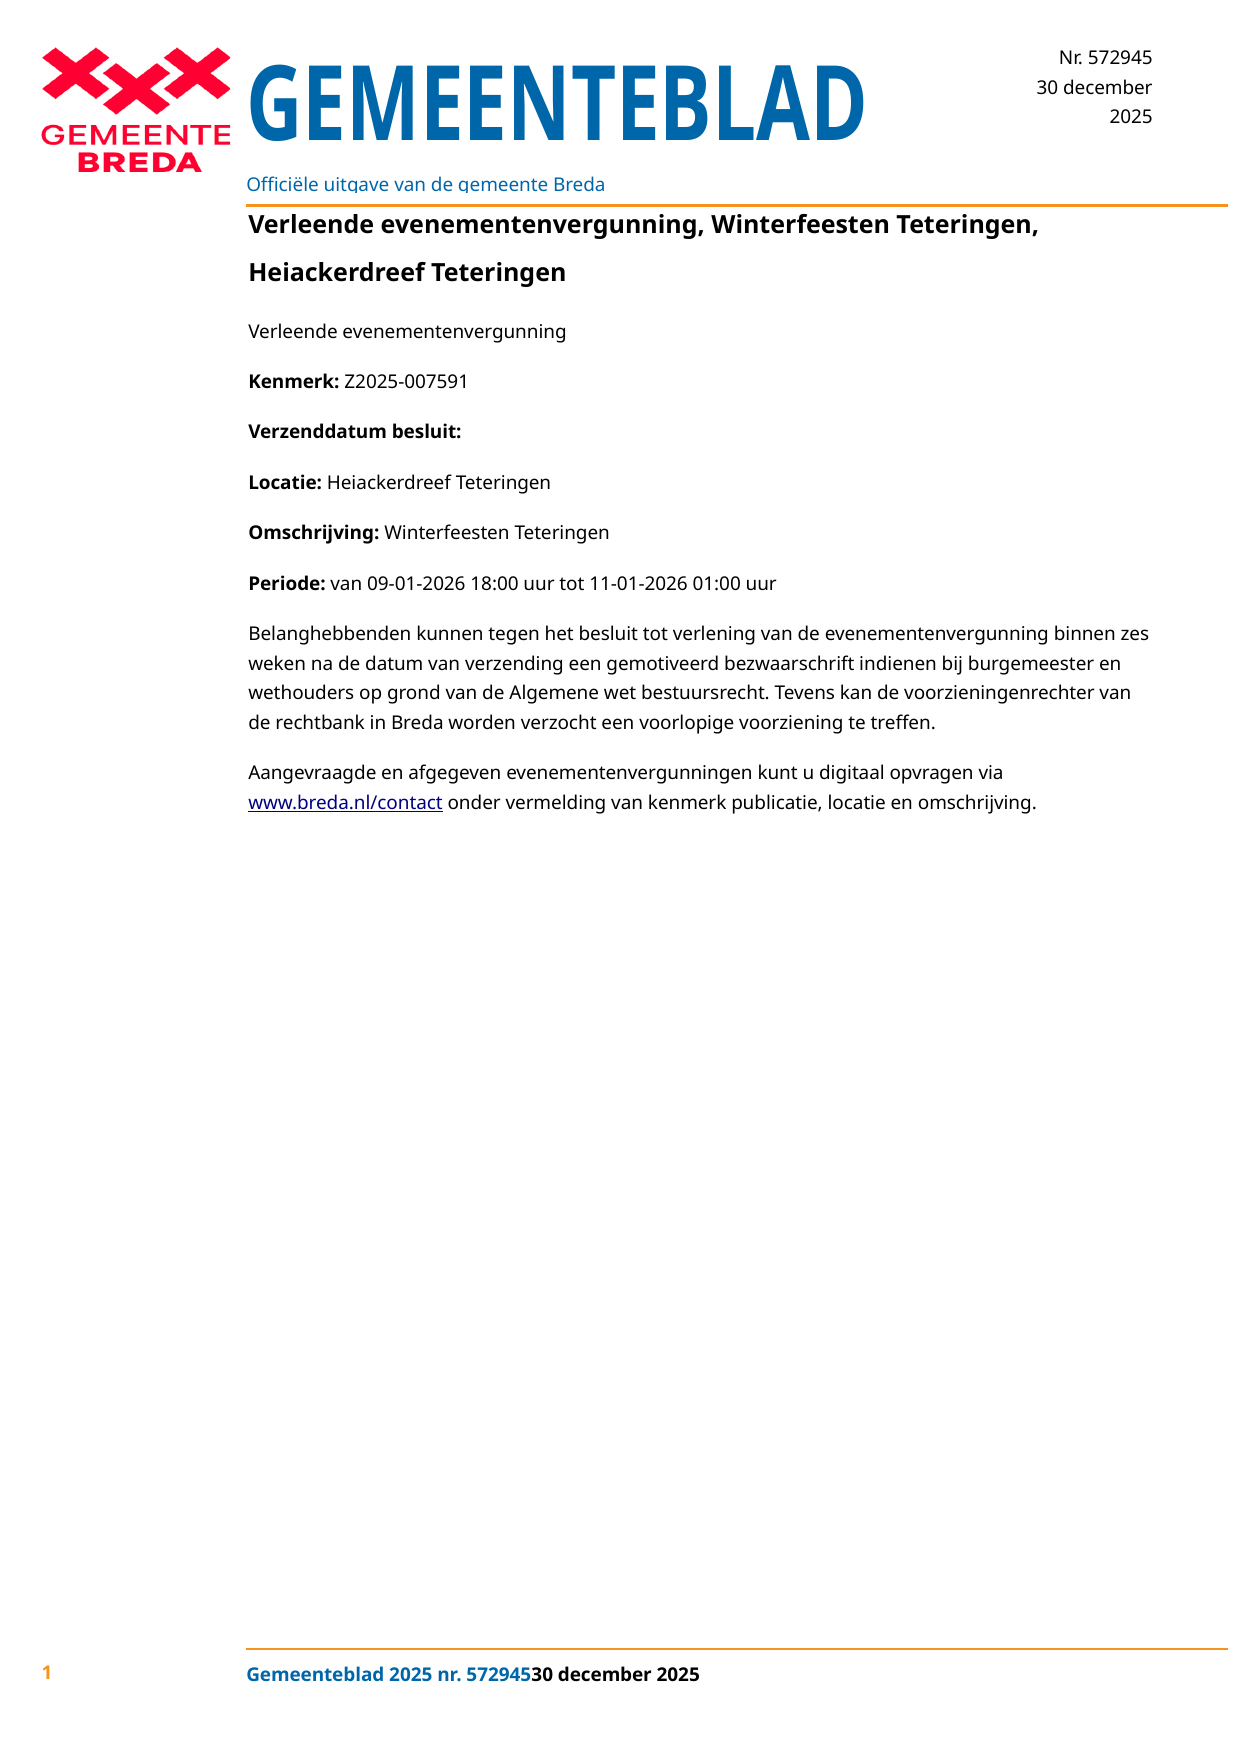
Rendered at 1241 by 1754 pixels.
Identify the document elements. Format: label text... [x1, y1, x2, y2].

text Kenmerk: Z2025-007591 [248, 368, 1152, 394]
text Verleende evenementenvergunning [248, 318, 1152, 344]
text Locatie: Heiackerdreef Teteringen [248, 469, 1152, 495]
text Belanghebbenden kunnen tegen het besluit tot verlening van de evenementenvergunning binnen zes weken na de datum van verzending een gemotiveerd bezwaarschrift indienen bij burgemeester en wethouders op grond van de Algemene wet bestuursrecht. Tevens kan de voorzieningenrechter van de rechtbank in Breda worden verzocht een voorlopige voorziening te treffen. [248, 620, 1152, 735]
text Periode: van 09-01-2026 18:00 uur tot 11-01-2026 01:00 uur [248, 570, 1152, 596]
text Verzenddatum besluit: [248, 419, 1152, 444]
text Omschrijving: Winterfeesten Teteringen [248, 519, 1152, 545]
picture [41, 47, 231, 172]
text Verleende evenementenvergunning, Winterfeesten Teteringen, Heiackerdreef Teteringen [248, 207, 1152, 288]
text Aangevraagde en afgegeven evenementenvergunningen kunt u digitaal opvragen via www.breda.nl/contact onder vermelding van kenmerk publicatie, locatie en omschrijving. [248, 759, 1152, 815]
